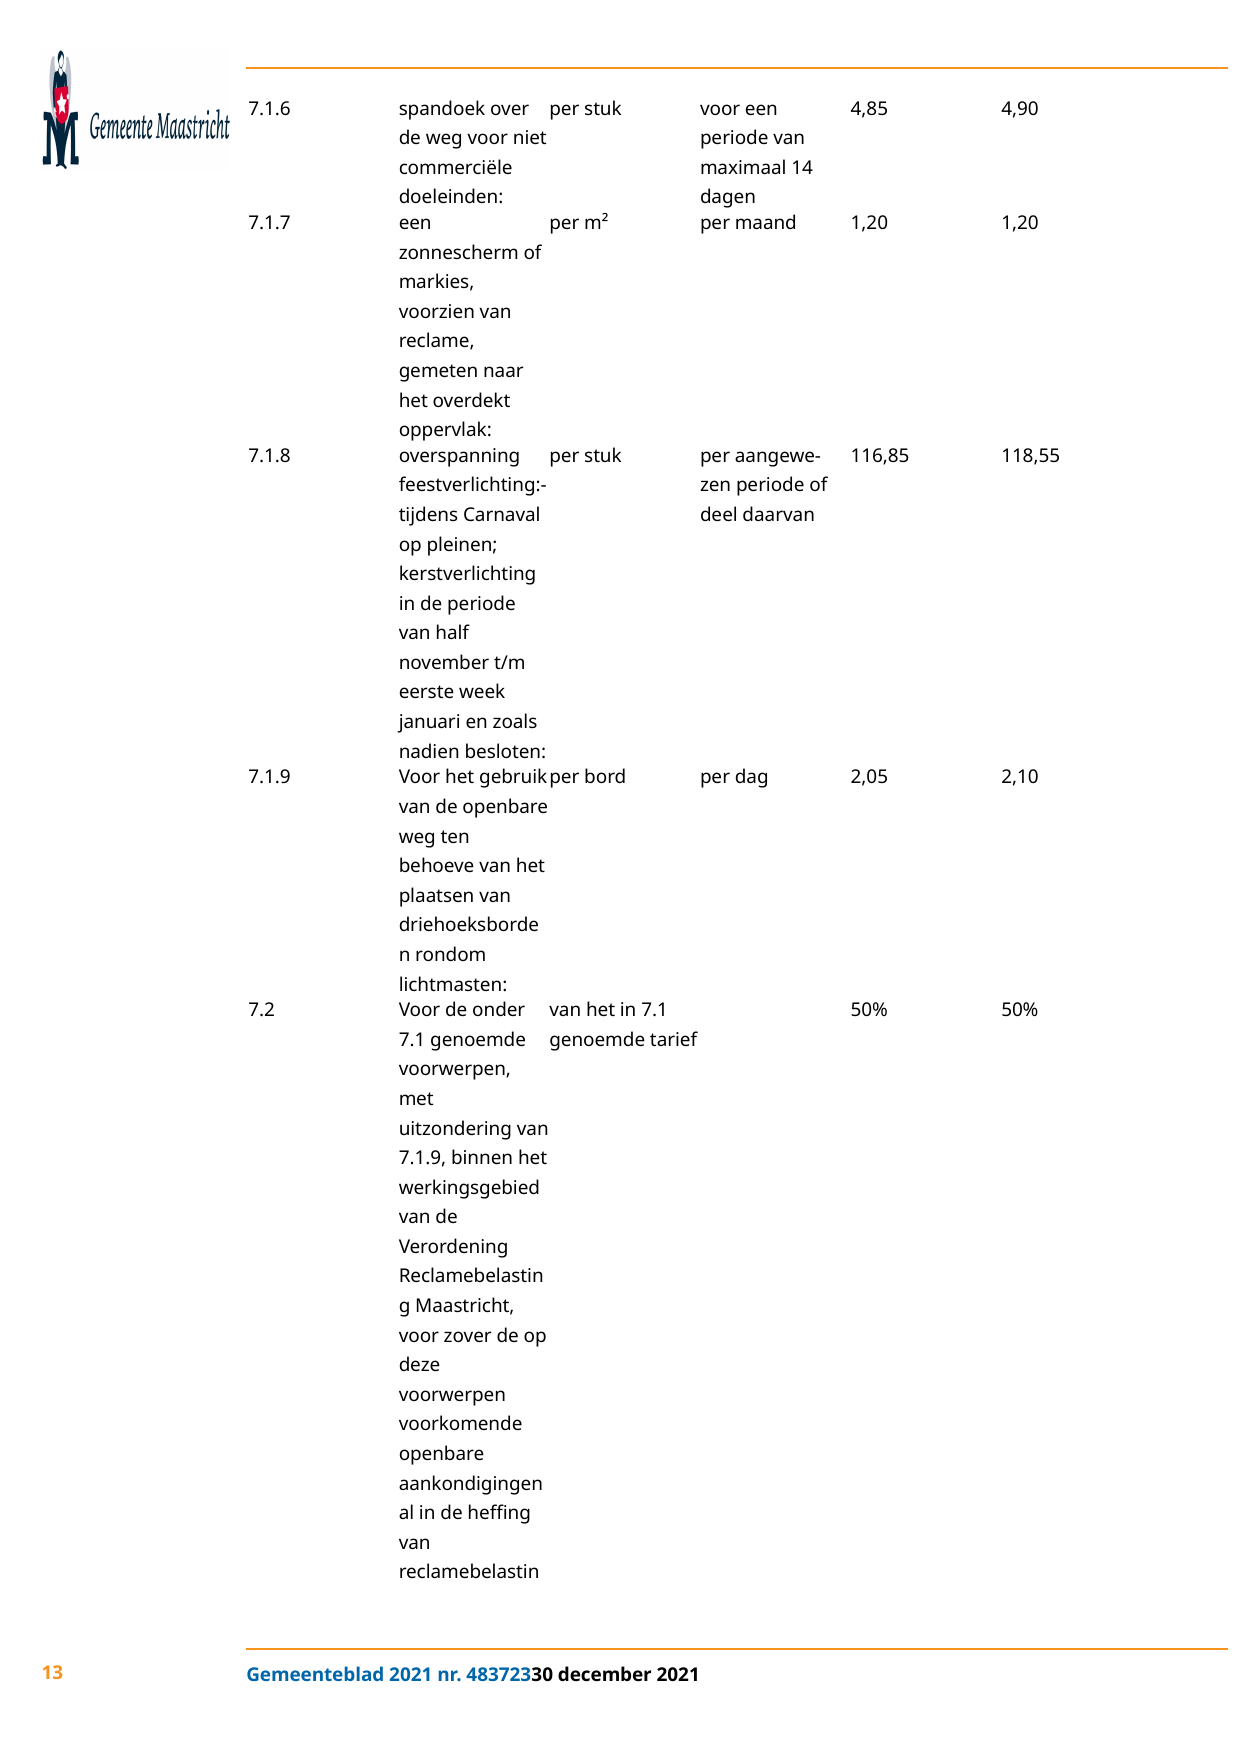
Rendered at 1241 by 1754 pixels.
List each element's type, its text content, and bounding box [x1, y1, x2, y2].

table_cell van het in 7.1 genoemde tarief [549, 996, 700, 1584]
table_cell 1,20 [1001, 209, 1152, 442]
table_cell een zonnescherm of markies, voorzien van reclame, gemeten naar het overdekt oppervlak: [399, 209, 549, 442]
table_cell per aangewe-zen periode of deel daarvan [700, 442, 850, 764]
picture [41, 47, 231, 172]
table_cell 50% [1001, 996, 1152, 1584]
table_cell 7.1.6 [248, 95, 398, 209]
table_cell 50% [850, 996, 1001, 1584]
table_cell [700, 996, 850, 1584]
table_cell per bord [549, 764, 700, 996]
table_cell per maand [700, 209, 850, 442]
table_cell Voor de onder 7.1 genoemde voorwerpen, met uitzondering van 7.1.9, binnen het werkingsgebied van de Verordening Reclamebelasting Maastricht, voor zover de op deze voorwerpen voorkomende openbare aankondigingen al in de heffing van reclamebelastin [399, 996, 549, 1584]
table_cell 2,10 [1001, 764, 1152, 996]
table_cell 7.1.9 [248, 764, 398, 996]
table_cell 2,05 [850, 764, 1001, 996]
table_cell 7.1.8 [248, 442, 398, 764]
table_cell 1,20 [850, 209, 1001, 442]
table_cell 4,90 [1001, 95, 1152, 209]
table_cell 118,55 [1001, 442, 1152, 764]
table_cell per dag [700, 764, 850, 996]
table_cell 7.1.7 [248, 209, 398, 442]
table_cell voor een periode van maximaal 14 dagen [700, 95, 850, 209]
table_cell per stuk [549, 95, 700, 209]
table_cell overspanning feestverlichting:- tijdens Carnaval op pleinen; kerstverlichting in de periode van half november t/m eerste week januari en zoals nadien besloten: [399, 442, 549, 764]
table_cell 116,85 [850, 442, 1001, 764]
table_cell 7.2 [248, 996, 398, 1584]
table_cell per m² [549, 209, 700, 442]
table_cell 4,85 [850, 95, 1001, 209]
table_cell spandoek over de weg voor niet commerciële doeleinden: [399, 95, 549, 209]
table_cell per stuk [549, 442, 700, 764]
table_cell Voor het gebruik van de openbare weg ten behoeve van het plaatsen van driehoeksborden rondom lichtmasten: [399, 764, 549, 996]
